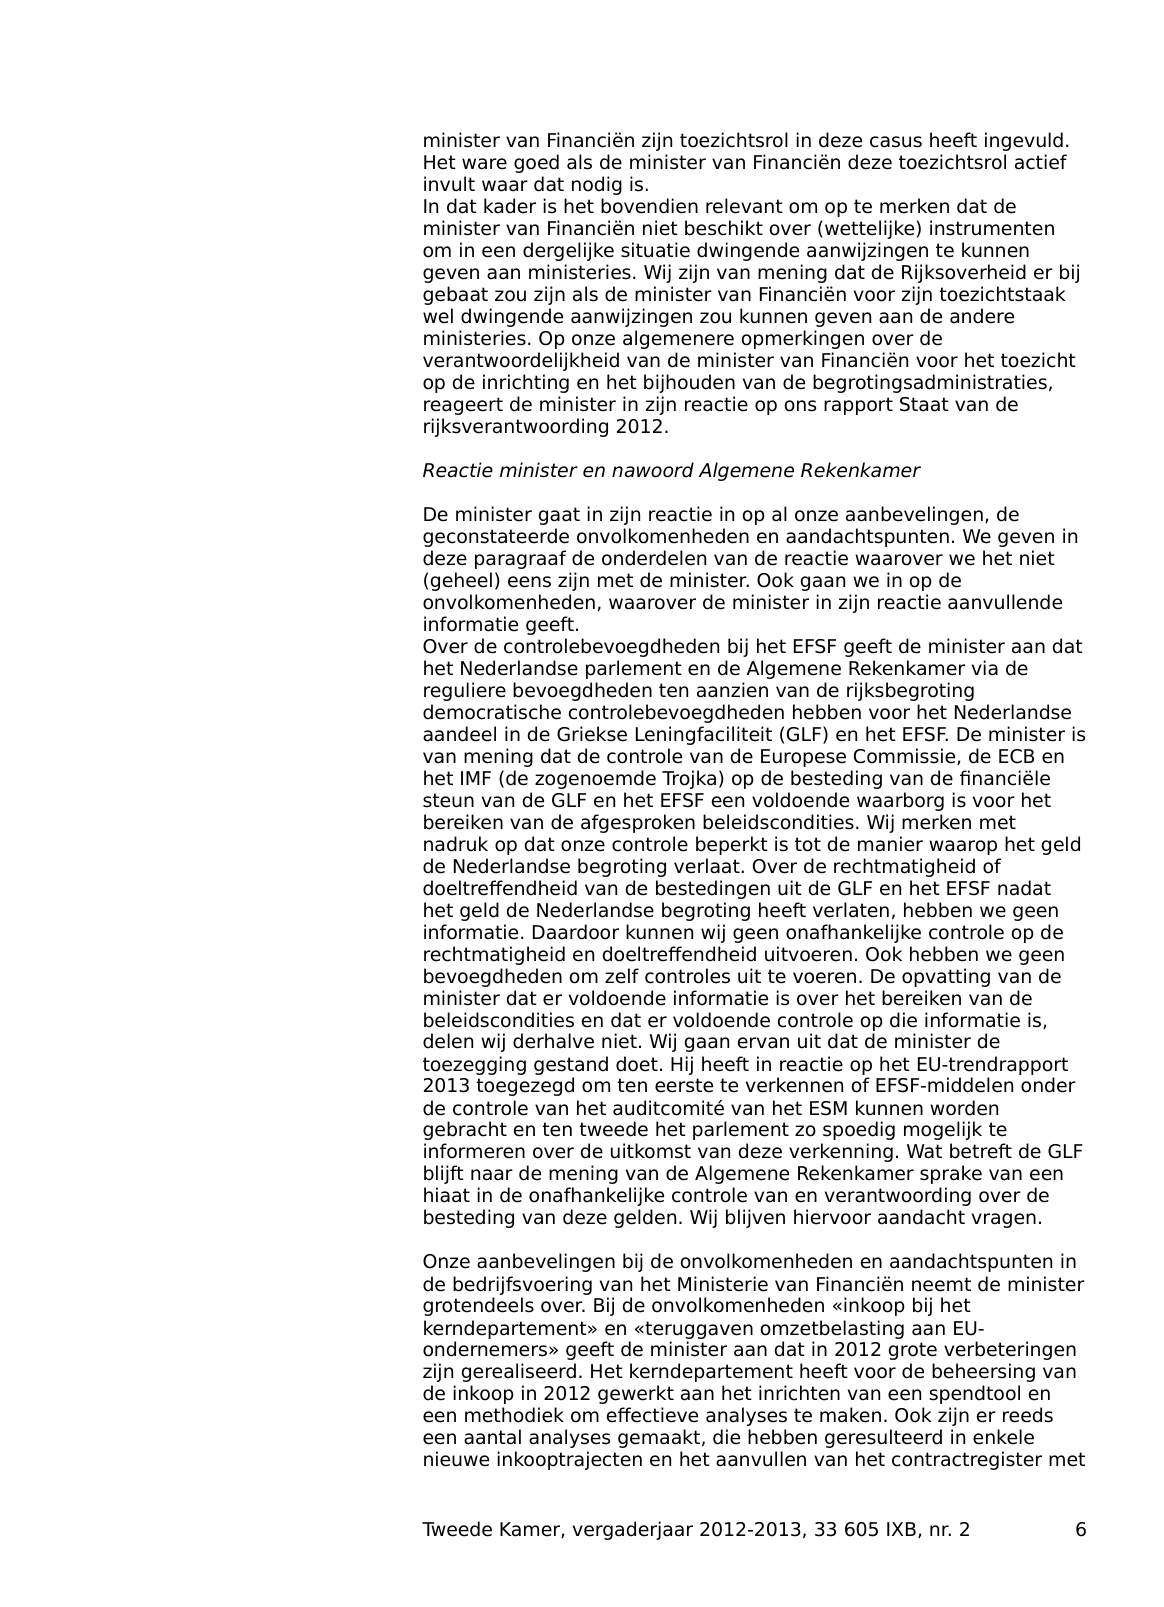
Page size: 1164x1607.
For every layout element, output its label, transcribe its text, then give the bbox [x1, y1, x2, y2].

text De minister gaat in zijn reactie in op al onze aanbevelingen, de geconstateerde onvolkomenheden en aandachtspunten. We geven in deze paragraaf de onderdelen van de reactie waarover we het niet (geheel) eens zijn met de minister. Ook gaan we in op de onvolkomenheden, waarover de minister in zijn reactie aanvullende informatie geeft. [422, 504, 1087, 636]
subtitle Reactie minister en nawoord Algemene Rekenkamer [422, 460, 1087, 482]
text In dat kader is het bovendien relevant om op te merken dat de minister van Financiën niet beschikt over (wettelijke) instrumenten om in een dergelijke situatie dwingende aanwijzingen te kunnen geven aan ministeries. Wij zijn van mening dat de Rijksoverheid er bij gebaat zou zijn als de minister van Financiën voor zijn toezichtstaak wel dwingende aanwijzingen zou kunnen geven aan de andere ministeries. Op onze algemenere opmerkingen over de verantwoordelijkheid van de minister van Financiën voor het toezicht op de inrichting en het bijhouden van de begrotingsadministraties, reageert de minister in zijn reactie op ons rapport Staat van de rijksverantwoording 2012. [422, 196, 1087, 438]
text minister van Financiën zijn toezichtsrol in deze casus heeft ingevuld. Het ware goed als de minister van Financiën deze toezichtsrol actief invult waar dat nodig is. [422, 130, 1087, 196]
text Onze aanbevelingen bij de onvolkomenheden en aandachtspunten in de bedrijfsvoering van het Ministerie van Financiën neemt de minister grotendeels over. Bij de onvolkomenheden «inkoop bij het kerndepartement» en «teruggaven omzetbelasting aan EU-ondernemers» geeft de minister aan dat in 2012 grote verbeteringen zijn gerealiseerd. Het kerndepartement heeft voor de beheersing van de inkoop in 2012 gewerkt aan het inrichten van een spendtool en een methodiek om effectieve analyses te maken. Ook zijn er reeds een aantal analyses gemaakt, die hebben geresulteerd in enkele nieuwe inkooptrajecten en het aanvullen van het contractregister met [422, 1251, 1087, 1471]
text Over de controlebevoegdheden bij het EFSF geeft de minister aan dat het Nederlandse parlement en de Algemene Rekenkamer via de reguliere bevoegdheden ten aanzien van de rijksbegroting democratische controlebevoegdheden hebben voor het Nederlandse aandeel in de Griekse Leningfaciliteit (GLF) en het EFSF. De minister is van mening dat de controle van de Europese Commissie, de ECB en het IMF (de zogenoemde Trojka) op de besteding van de financiële steun van de GLF en het EFSF een voldoende waarborg is voor het bereiken van de afgesproken beleidscondities. Wij merken met nadruk op dat onze controle beperkt is tot de manier waarop het geld de Nederlandse begroting verlaat. Over de rechtmatigheid of doeltreffendheid van de bestedingen uit de GLF en het EFSF nadat het geld de Nederlandse begroting heeft verlaten, hebben we geen informatie. Daardoor kunnen wij geen onafhankelijke controle op de rechtmatigheid en doeltreffendheid uitvoeren. Ook hebben we geen bevoegdheden om zelf controles uit te voeren. De opvatting van de minister dat er voldoende informatie is over het bereiken van de beleidscondities en dat er voldoende controle op die informatie is, delen wij derhalve niet. Wij gaan ervan uit dat de minister de toezegging gestand doet. Hij heeft in reactie op het EU-trendrapport 2013 toegezegd om ten eerste te verkennen of EFSF-middelen onder de controle van het auditcomité van het ESM kunnen worden gebracht en ten tweede het parlement zo spoedig mogelijk te informeren over de uitkomst van deze verkenning. Wat betreft de GLF blijft naar de mening van de Algemene Rekenkamer sprake van een hiaat in de onafhankelijke controle van en verantwoording over de besteding van deze gelden. Wij blijven hiervoor aandacht vragen. [422, 636, 1087, 1229]
